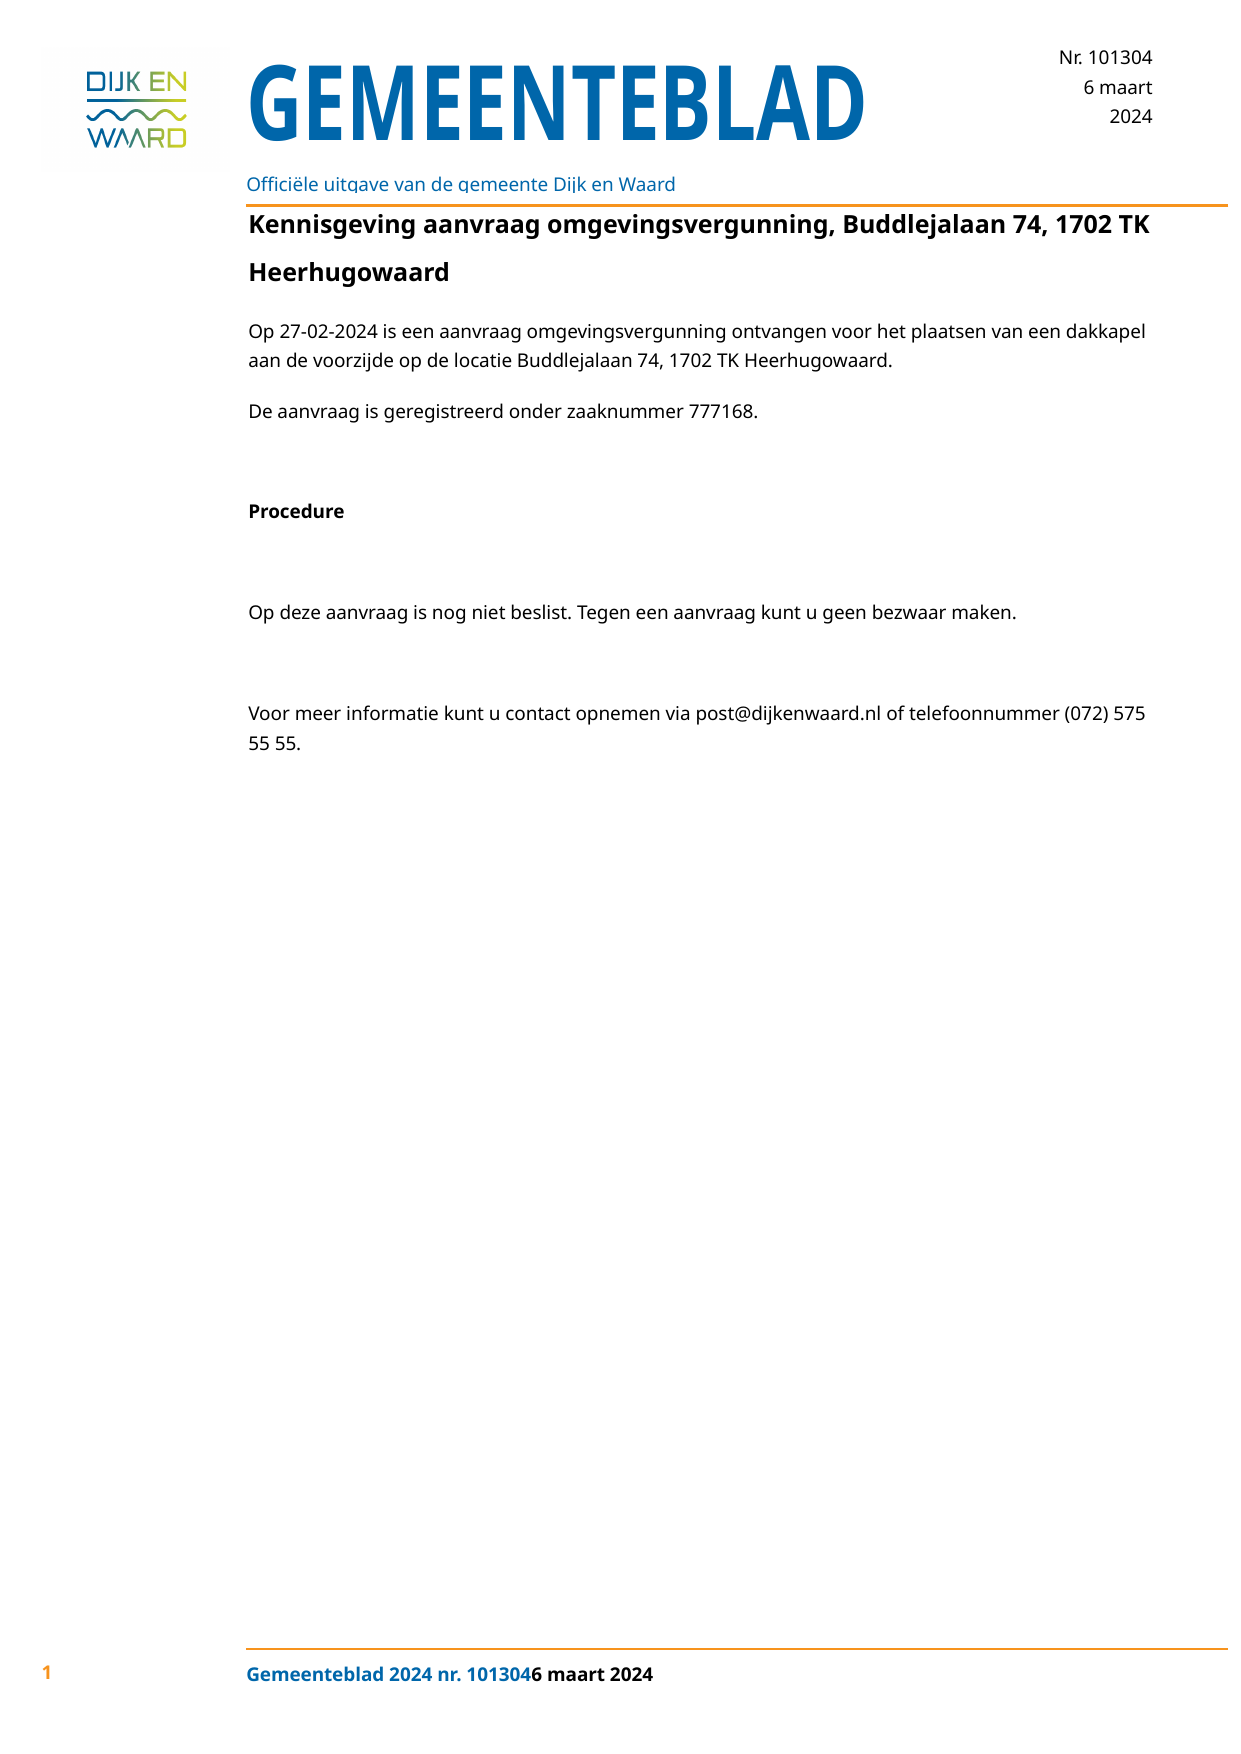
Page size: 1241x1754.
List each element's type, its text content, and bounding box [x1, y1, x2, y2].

text Procedure [248, 499, 1152, 524]
picture [41, 47, 231, 172]
text Op deze aanvraag is nog niet beslist. Tegen een aanvraag kunt u geen bezwaar maken. [248, 599, 1152, 625]
text De aanvraag is geregistreerd onder zaaknummer 777168. [248, 398, 1152, 424]
text Voor meer informatie kunt u contact opnemen via post@dijkenwaard.nl of telefoonnummer (072) 575 55 55. [248, 700, 1152, 756]
text Op 27-02-2024 is een aanvraag omgevingsvergunning ontvangen voor het plaatsen van een dakkapel aan de voorzijde op de locatie Buddlejalaan 74, 1702 TK Heerhugowaard. [248, 318, 1152, 373]
text Kennisgeving aanvraag omgevingsvergunning, Buddlejalaan 74, 1702 TK Heerhugowaard [248, 207, 1152, 288]
